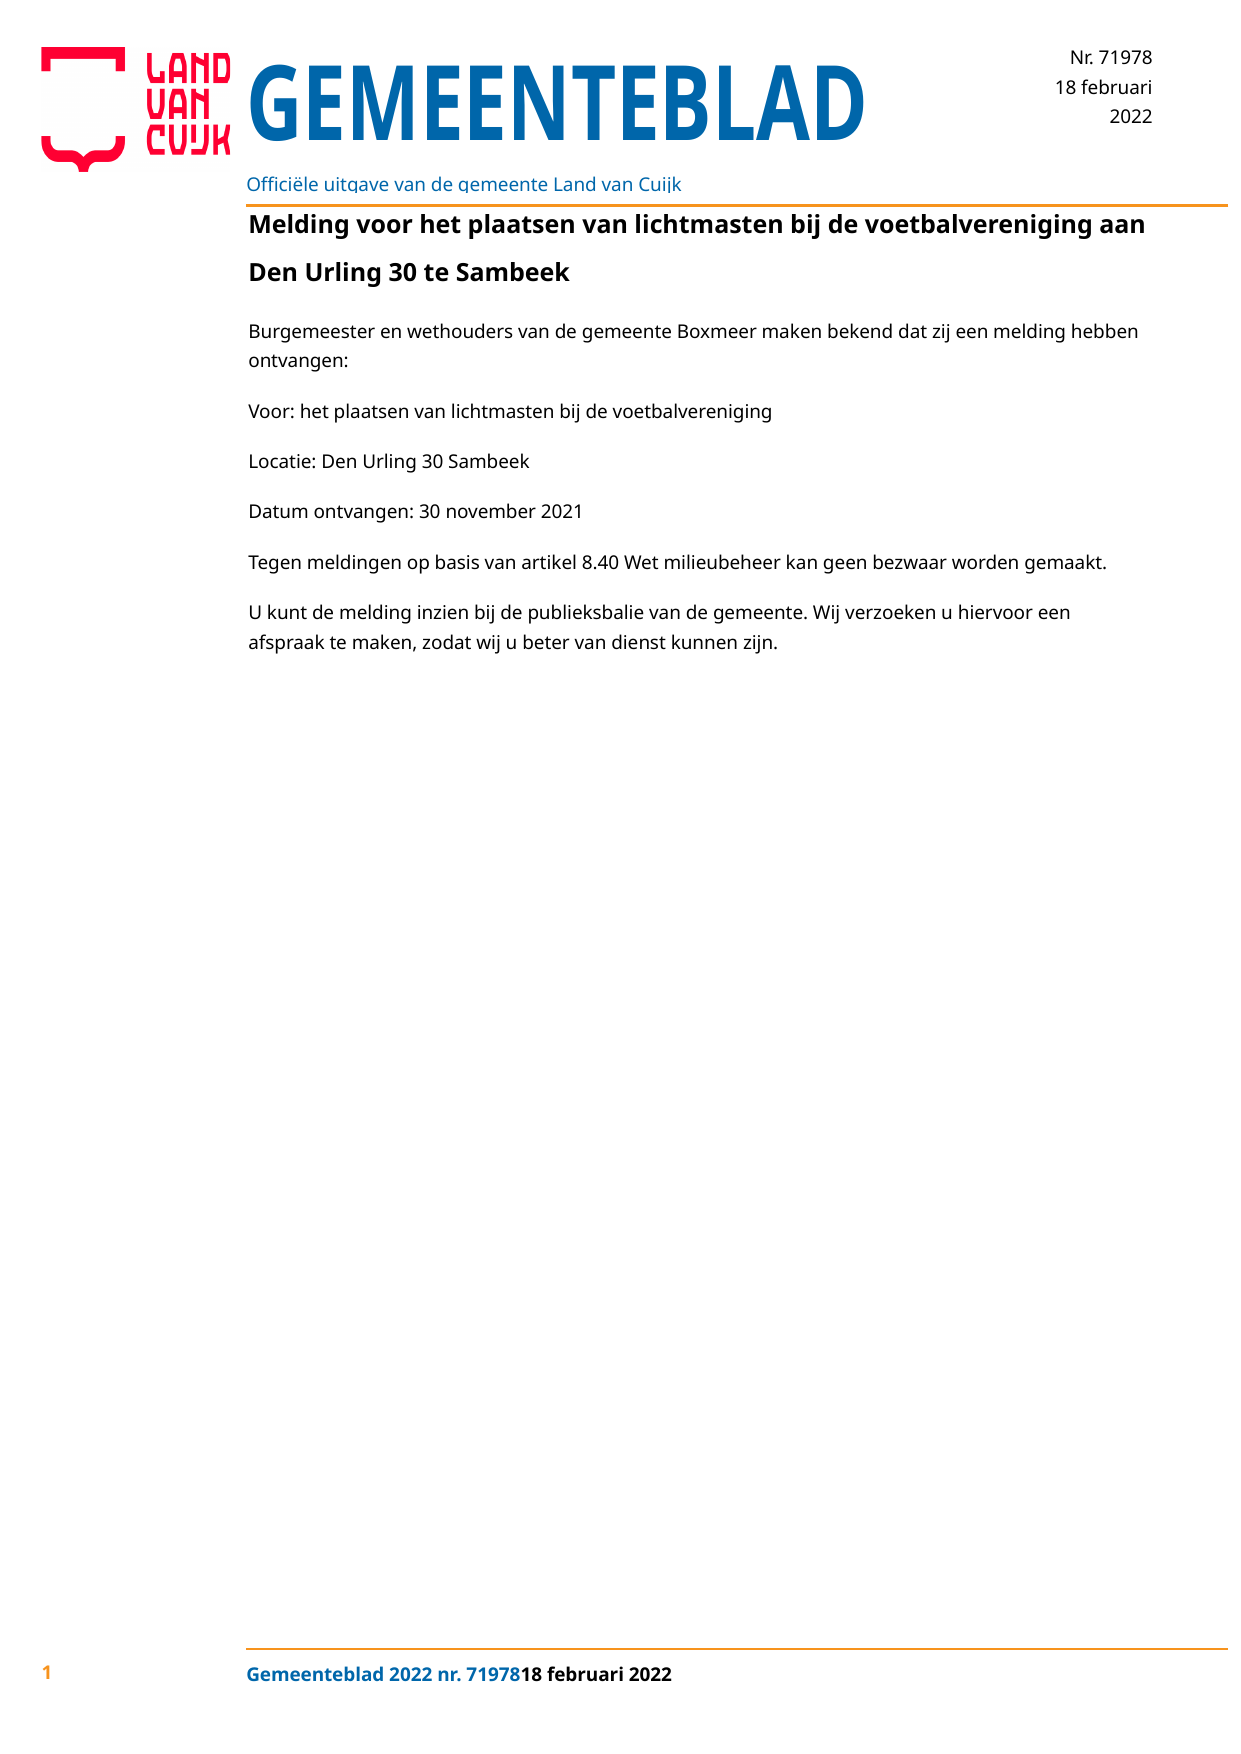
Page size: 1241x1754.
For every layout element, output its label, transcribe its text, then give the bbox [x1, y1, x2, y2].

text Voor: het plaatsen van lichtmasten bij de voetbalvereniging [248, 398, 1152, 424]
text Locatie: Den Urling 30 Sambeek [248, 448, 1152, 474]
picture [41, 47, 231, 172]
text Datum ontvangen: 30 november 2021 [248, 499, 1152, 524]
text Burgemeester en wethouders van de gemeente Boxmeer maken bekend dat zij een melding hebben ontvangen: [248, 318, 1152, 373]
text Melding voor het plaatsen van lichtmasten bij de voetbalvereniging aan Den Urling 30 te Sambeek [248, 207, 1152, 288]
text U kunt de melding inzien bij de publieksbalie van de gemeente. Wij verzoeken u hiervoor een afspraak te maken, zodat wij u beter van dienst kunnen zijn. [248, 599, 1152, 655]
text Tegen meldingen op basis van artikel 8.40 Wet milieubeheer kan geen bezwaar worden gemaakt. [248, 549, 1152, 575]
